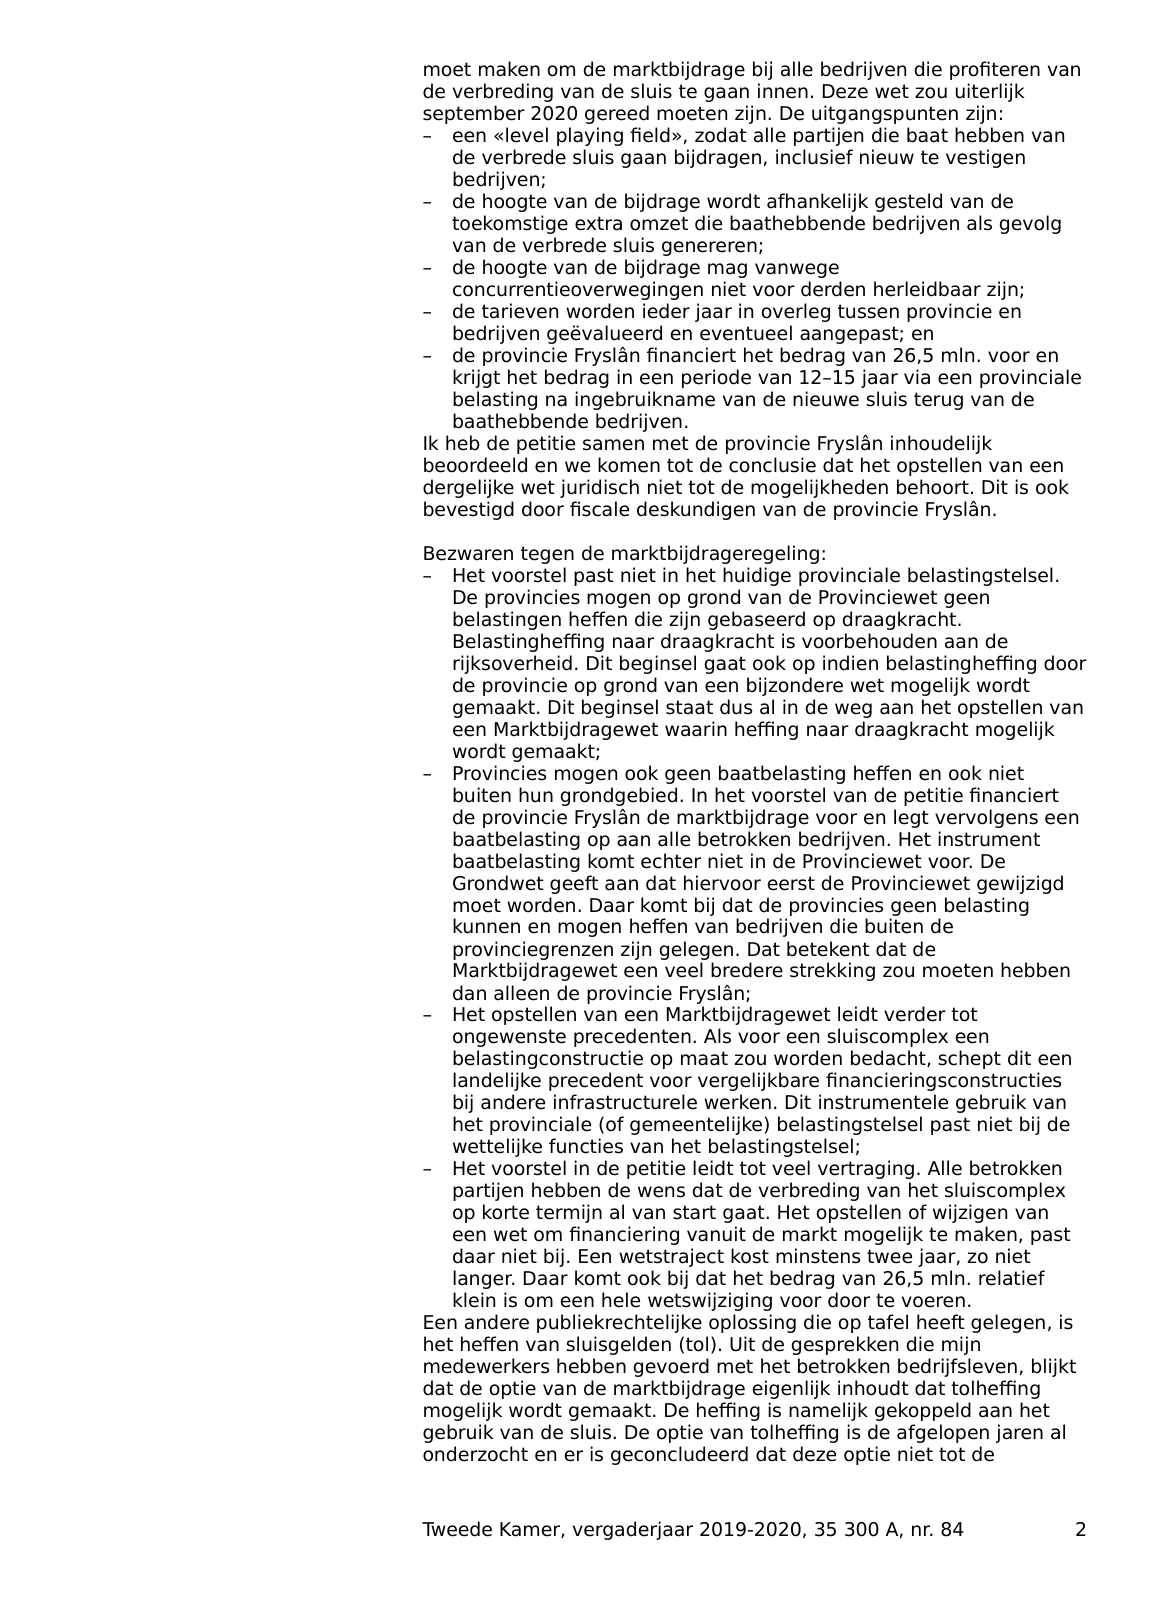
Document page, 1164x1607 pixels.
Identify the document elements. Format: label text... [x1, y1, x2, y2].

text – de hoogte van de bijdrage mag vanwege concurrentieoverwegingen niet voor derden herleidbaar zijn; [422, 257, 1087, 301]
text – de hoogte van de bijdrage wordt afhankelijk gesteld van de toekomstige extra omzet die baathebbende bedrijven als gevolg van de verbrede sluis genereren; [422, 191, 1087, 257]
text Ik heb de petitie samen met de provincie Fryslân inhoudelijk beoordeeld en we komen tot de conclusie dat het opstellen van een dergelijke wet juridisch niet tot de mogelijkheden behoort. Dit is ook bevestigd door fiscale deskundigen van de provincie Fryslân. [422, 433, 1087, 521]
text – Het opstellen van een Marktbijdragewet leidt verder tot ongewenste precedenten. Als voor een sluiscomplex een belastingconstructie op maat zou worden bedacht, schept dit een landelijke precedent voor vergelijkbare financieringsconstructies bij andere infrastructurele werken. Dit instrumentele gebruik van het provinciale (of gemeentelijke) belastingstelsel past niet bij de wettelijke functies van het belastingstelsel; [422, 1004, 1087, 1158]
text – een «level playing field», zodat alle partijen die baat hebben van de verbrede sluis gaan bijdragen, inclusief nieuw te vestigen bedrijven; [422, 125, 1087, 191]
text – Het voorstel in de petitie leidt tot veel vertraging. Alle betrokken partijen hebben de wens dat de verbreding van het sluiscomplex op korte termijn al van start gaat. Het opstellen of wijzigen van een wet om financiering vanuit de markt mogelijk te maken, past daar niet bij. Een wetstraject kost minstens twee jaar, zo niet langer. Daar komt ook bij dat het bedrag van 26,5 mln. relatief klein is om een hele wetswijziging voor door te voeren. [422, 1158, 1087, 1312]
text – de tarieven worden ieder jaar in overleg tussen provincie en bedrijven geëvalueerd en eventueel aangepast; en [422, 301, 1087, 345]
text – de provincie Fryslân financiert het bedrag van 26,5 mln. voor en krijgt het bedrag in een periode van 12–15 jaar via een provinciale belasting na ingebruikname van de nieuwe sluis terug van de baathebbende bedrijven. [422, 345, 1087, 433]
text moet maken om de marktbijdrage bij alle bedrijven die profiteren van de verbreding van de sluis te gaan innen. Deze wet zou uiterlijk september 2020 gereed moeten zijn. De uitgangspunten zijn: [422, 59, 1087, 125]
text – Het voorstel past niet in het huidige provinciale belastingstelsel. De provincies mogen op grond van de Provinciewet geen belastingen heffen die zijn gebaseerd op draagkracht. Belastingheffing naar draagkracht is voorbehouden aan de rijksoverheid. Dit beginsel gaat ook op indien belastingheffing door de provincie op grond van een bijzondere wet mogelijk wordt gemaakt. Dit beginsel staat dus al in de weg aan het opstellen van een Marktbijdragewet waarin heffing naar draagkracht mogelijk wordt gemaakt; [422, 565, 1087, 763]
text – Provincies mogen ook geen baatbelasting heffen en ook niet buiten hun grondgebied. In het voorstel van de petitie financiert de provincie Fryslân de marktbijdrage voor en legt vervolgens een baatbelasting op aan alle betrokken bedrijven. Het instrument baatbelasting komt echter niet in de Provinciewet voor. De Grondwet geeft aan dat hiervoor eerst de Provinciewet gewijzigd moet worden. Daar komt bij dat de provincies geen belasting kunnen en mogen heffen van bedrijven die buiten de provinciegrenzen zijn gelegen. Dat betekent dat de Marktbijdragewet een veel bredere strekking zou moeten hebben dan alleen de provincie Fryslân; [422, 763, 1087, 1004]
text Een andere publiekrechtelijke oplossing die op tafel heeft gelegen, is het heffen van sluisgelden (tol). Uit de gesprekken die mijn medewerkers hebben gevoerd met het betrokken bedrijfsleven, blijkt dat de optie van de marktbijdrage eigenlijk inhoudt dat tolheffing mogelijk wordt gemaakt. De heffing is namelijk gekoppeld aan het gebruik van de sluis. De optie van tolheffing is de afgelopen jaren al onderzocht en er is geconcludeerd dat deze optie niet tot de [422, 1312, 1087, 1466]
text Bezwaren tegen de marktbijdrageregeling: [422, 543, 1087, 565]
